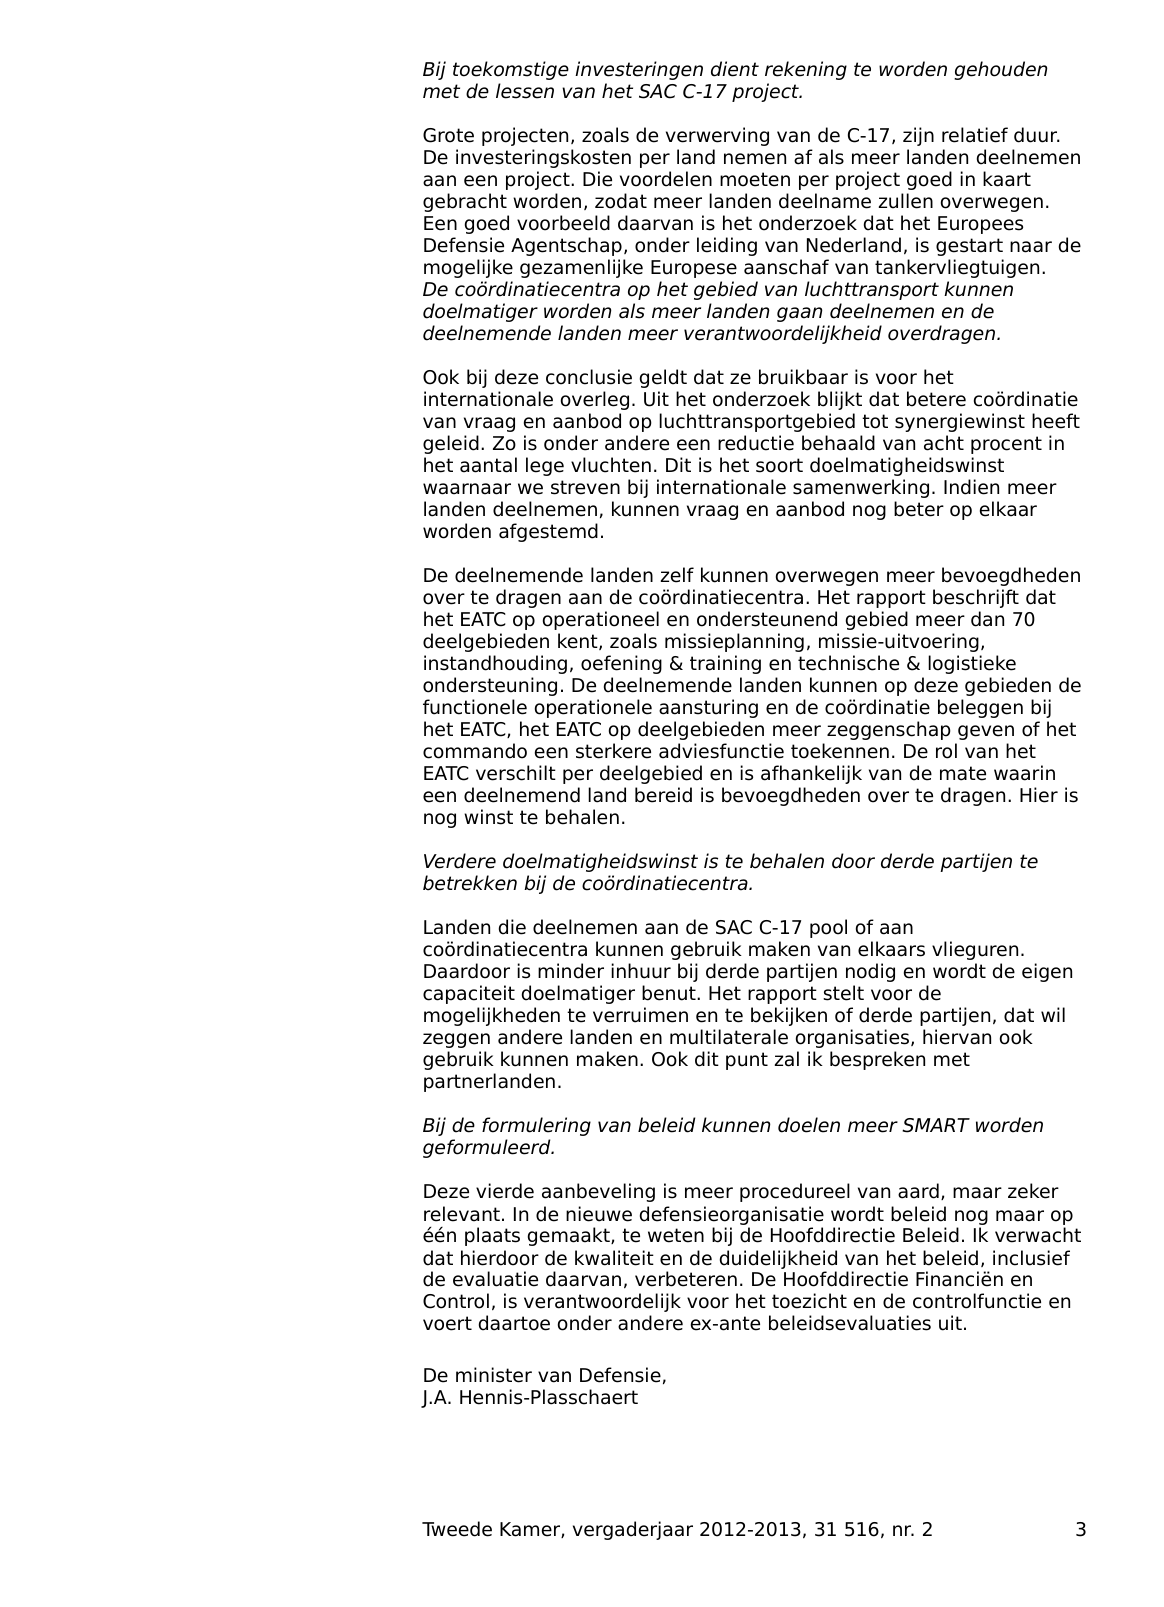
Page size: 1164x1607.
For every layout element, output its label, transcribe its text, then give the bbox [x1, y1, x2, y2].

text De minister van Defensie, J.A. Hennis-Plasschaert [422, 1365, 1087, 1409]
text Verdere doelmatigheidswinst is te behalen door derde partijen te betrekken bij de coördinatiecentra. [422, 851, 1087, 895]
text Bij de formulering van beleid kunnen doelen meer SMART worden geformuleerd. [422, 1115, 1087, 1159]
text Ook bij deze conclusie geldt dat ze bruikbaar is voor het internationale overleg. Uit het onderzoek blijkt dat betere coördinatie van vraag en aanbod op luchttransportgebied tot synergiewinst heeft geleid. Zo is onder andere een reductie behaald van acht procent in het aantal lege vluchten. Dit is het soort doelmatigheidswinst waarnaar we streven bij internationale samenwerking. Indien meer landen deelnemen, kunnen vraag en aanbod nog beter op elkaar worden afgestemd. [422, 367, 1087, 543]
text Grote projecten, zoals de verwerving van de C-17, zijn relatief duur. De investeringskosten per land nemen af als meer landen deelnemen aan een project. Die voordelen moeten per project goed in kaart gebracht worden, zodat meer landen deelname zullen overwegen. Een goed voorbeeld daarvan is het onderzoek dat het Europees Defensie Agentschap, onder leiding van Nederland, is gestart naar de mogelijke gezamenlijke Europese aanschaf van tankervliegtuigen. [422, 125, 1087, 279]
text De deelnemende landen zelf kunnen overwegen meer bevoegdheden over te dragen aan de coördinatiecentra. Het rapport beschrijft dat het EATC op operationeel en ondersteunend gebied meer dan 70 deelgebieden kent, zoals missieplanning, missie-uitvoering, instandhouding, oefening & training en technische & logistieke ondersteuning. De deelnemende landen kunnen op deze gebieden de functionele operationele aansturing en de coördinatie beleggen bij het EATC, het EATC op deelgebieden meer zeggenschap geven of het commando een sterkere adviesfunctie toekennen. De rol van het EATC verschilt per deelgebied en is afhankelijk van de mate waarin een deelnemend land bereid is bevoegdheden over te dragen. Hier is nog winst te behalen. [422, 565, 1087, 829]
text Landen die deelnemen aan de SAC C-17 pool of aan coördinatiecentra kunnen gebruik maken van elkaars vlieguren. Daardoor is minder inhuur bij derde partijen nodig en wordt de eigen capaciteit doelmatiger benut. Het rapport stelt voor de mogelijkheden te verruimen en te bekijken of derde partijen, dat wil zeggen andere landen en multilaterale organisaties, hiervan ook gebruik kunnen maken. Ook dit punt zal ik bespreken met partnerlanden. [422, 917, 1087, 1093]
text De coördinatiecentra op het gebied van luchttransport kunnen doelmatiger worden als meer landen gaan deelnemen en de deelnemende landen meer verantwoordelijkheid overdragen. [422, 279, 1087, 345]
text Deze vierde aanbeveling is meer procedureel van aard, maar zeker relevant. In de nieuwe defensieorganisatie wordt beleid nog maar op één plaats gemaakt, te weten bij de Hoofddirectie Beleid. Ik verwacht dat hierdoor de kwaliteit en de duidelijkheid van het beleid, inclusief de evaluatie daarvan, verbeteren. De Hoofddirectie Financiën en Control, is verantwoordelijk voor het toezicht en de controlfunctie en voert daartoe onder andere ex-ante beleidsevaluaties uit. [422, 1181, 1087, 1335]
text Bij toekomstige investeringen dient rekening te worden gehouden met de lessen van het SAC C-17 project. [422, 59, 1087, 103]
